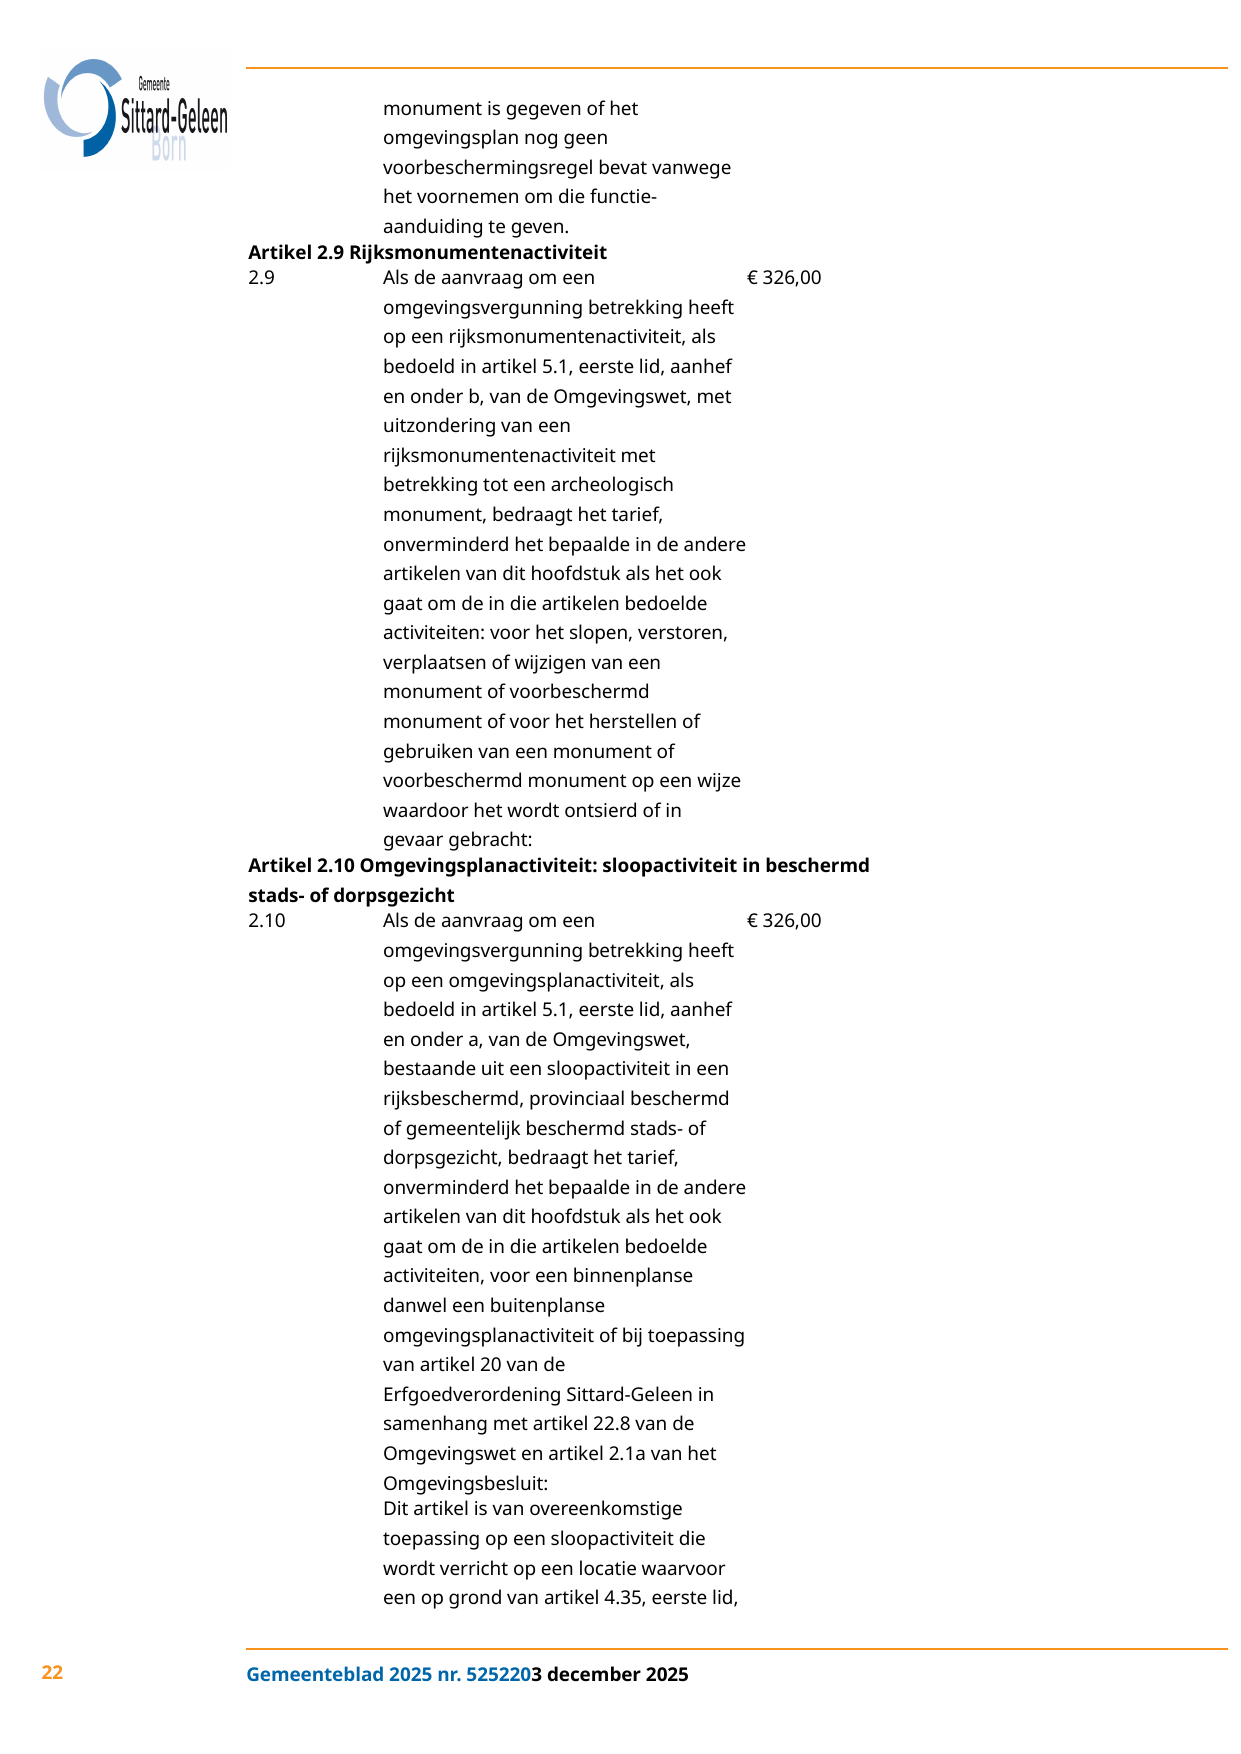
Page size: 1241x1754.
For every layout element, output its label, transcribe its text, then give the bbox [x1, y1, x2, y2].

table_cell Als de aanvraag om een omgevingsvergunning betrekking heeft op een omgevingsplanactiviteit, als bedoeld in artikel 5.1, eerste lid, aanhef en onder a, van de Omgevingswet, bestaande uit een sloopactiviteit in een rijksbeschermd, provinciaal beschermd of gemeentelijk beschermd stads- of dorpsgezicht, bedraagt het tarief, onverminderd het bepaalde in de andere artikelen van dit hoofdstuk als het ook gaat om de in die artikelen bedoelde activiteiten, voor een binnenplanse danwel een buitenplanse omgevingsplanactiviteit of bij toepassing van artikel 20 van de Erfgoedverordening Sittard-Geleen in samenhang met artikel 22.8 van de Omgevingswet en artikel 2.1a van het Omgevingsbesluit: [383, 908, 747, 1496]
table_cell [882, 265, 1017, 852]
table_cell monument is gegeven of het omgevingsplan nog geen voorbeschermingsregel bevat vanwege het voornemen om die functie-aanduiding te geven. [383, 95, 747, 239]
table_cell [882, 908, 1017, 1496]
table_cell € 326,00 [747, 265, 882, 852]
table_cell Artikel 2.9 Rijksmonumentenactiviteit [248, 239, 882, 264]
table_cell [248, 95, 383, 239]
table_cell [882, 1496, 1017, 1610]
table_cell [248, 1496, 383, 1610]
table_cell [882, 95, 1017, 239]
table_cell 2.10 [248, 908, 383, 1496]
picture [41, 47, 231, 172]
table_cell € 326,00 [747, 908, 882, 1496]
table_cell 2.9 [248, 265, 383, 852]
table_cell Dit artikel is van overeenkomstige toepassing op een sloopactiviteit die wordt verricht op een locatie waarvoor een op grond van artikel 4.35, eerste lid, [383, 1496, 747, 1610]
table_cell [747, 1496, 882, 1610]
table_cell Artikel 2.10 Omgevingsplanactiviteit: sloopactiviteit in beschermd stads- of dorpsgezicht [248, 853, 882, 908]
table_cell [747, 95, 882, 239]
table_cell Als de aanvraag om een omgevingsvergunning betrekking heeft op een rijksmonumentenactiviteit, als bedoeld in artikel 5.1, eerste lid, aanhef en onder b, van de Omgevingswet, met uitzondering van een rijksmonumentenactiviteit met betrekking tot een archeologisch monument, bedraagt het tarief, onverminderd het bepaalde in de andere artikelen van dit hoofdstuk als het ook gaat om de in die artikelen bedoelde activiteiten: voor het slopen, verstoren, verplaatsen of wijzigen van een monument of voorbeschermd monument of voor het herstellen of gebruiken van een monument of voorbeschermd monument op een wijze waardoor het wordt ontsierd of in gevaar gebracht: [383, 265, 747, 852]
